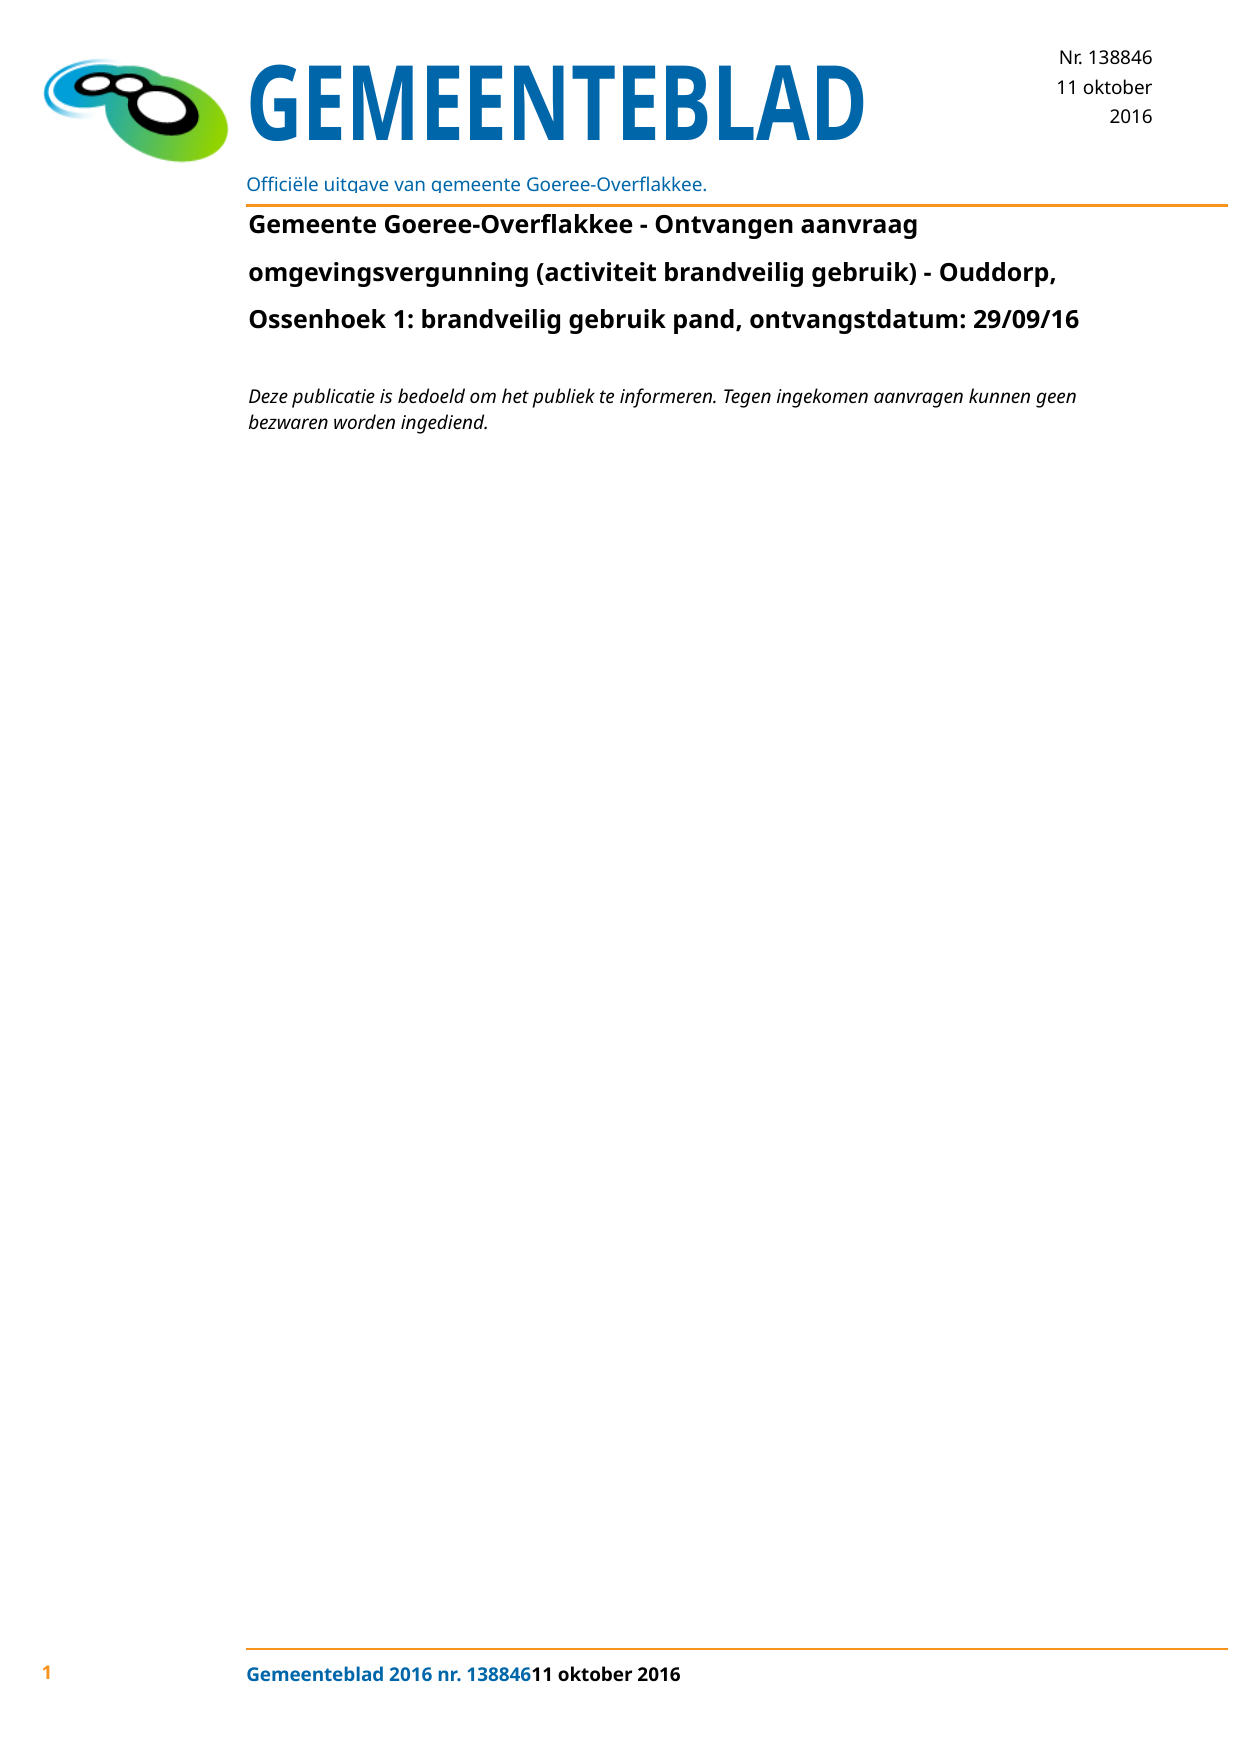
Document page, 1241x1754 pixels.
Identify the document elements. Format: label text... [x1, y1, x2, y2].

picture [41, 47, 231, 172]
text Gemeente Goeree-Overflakkee - Ontvangen aanvraag omgevingsvergunning (activiteit brandveilig gebruik) - Ouddorp, Ossenhoek 1: brandveilig gebruik pand, ontvangstdatum: 29/09/16 [248, 207, 1152, 336]
text Deze publicatie is bedoeld om het publiek te informeren. Tegen ingekomen aanvragen kunnen geen bezwaren worden ingediend. [248, 384, 1152, 435]
